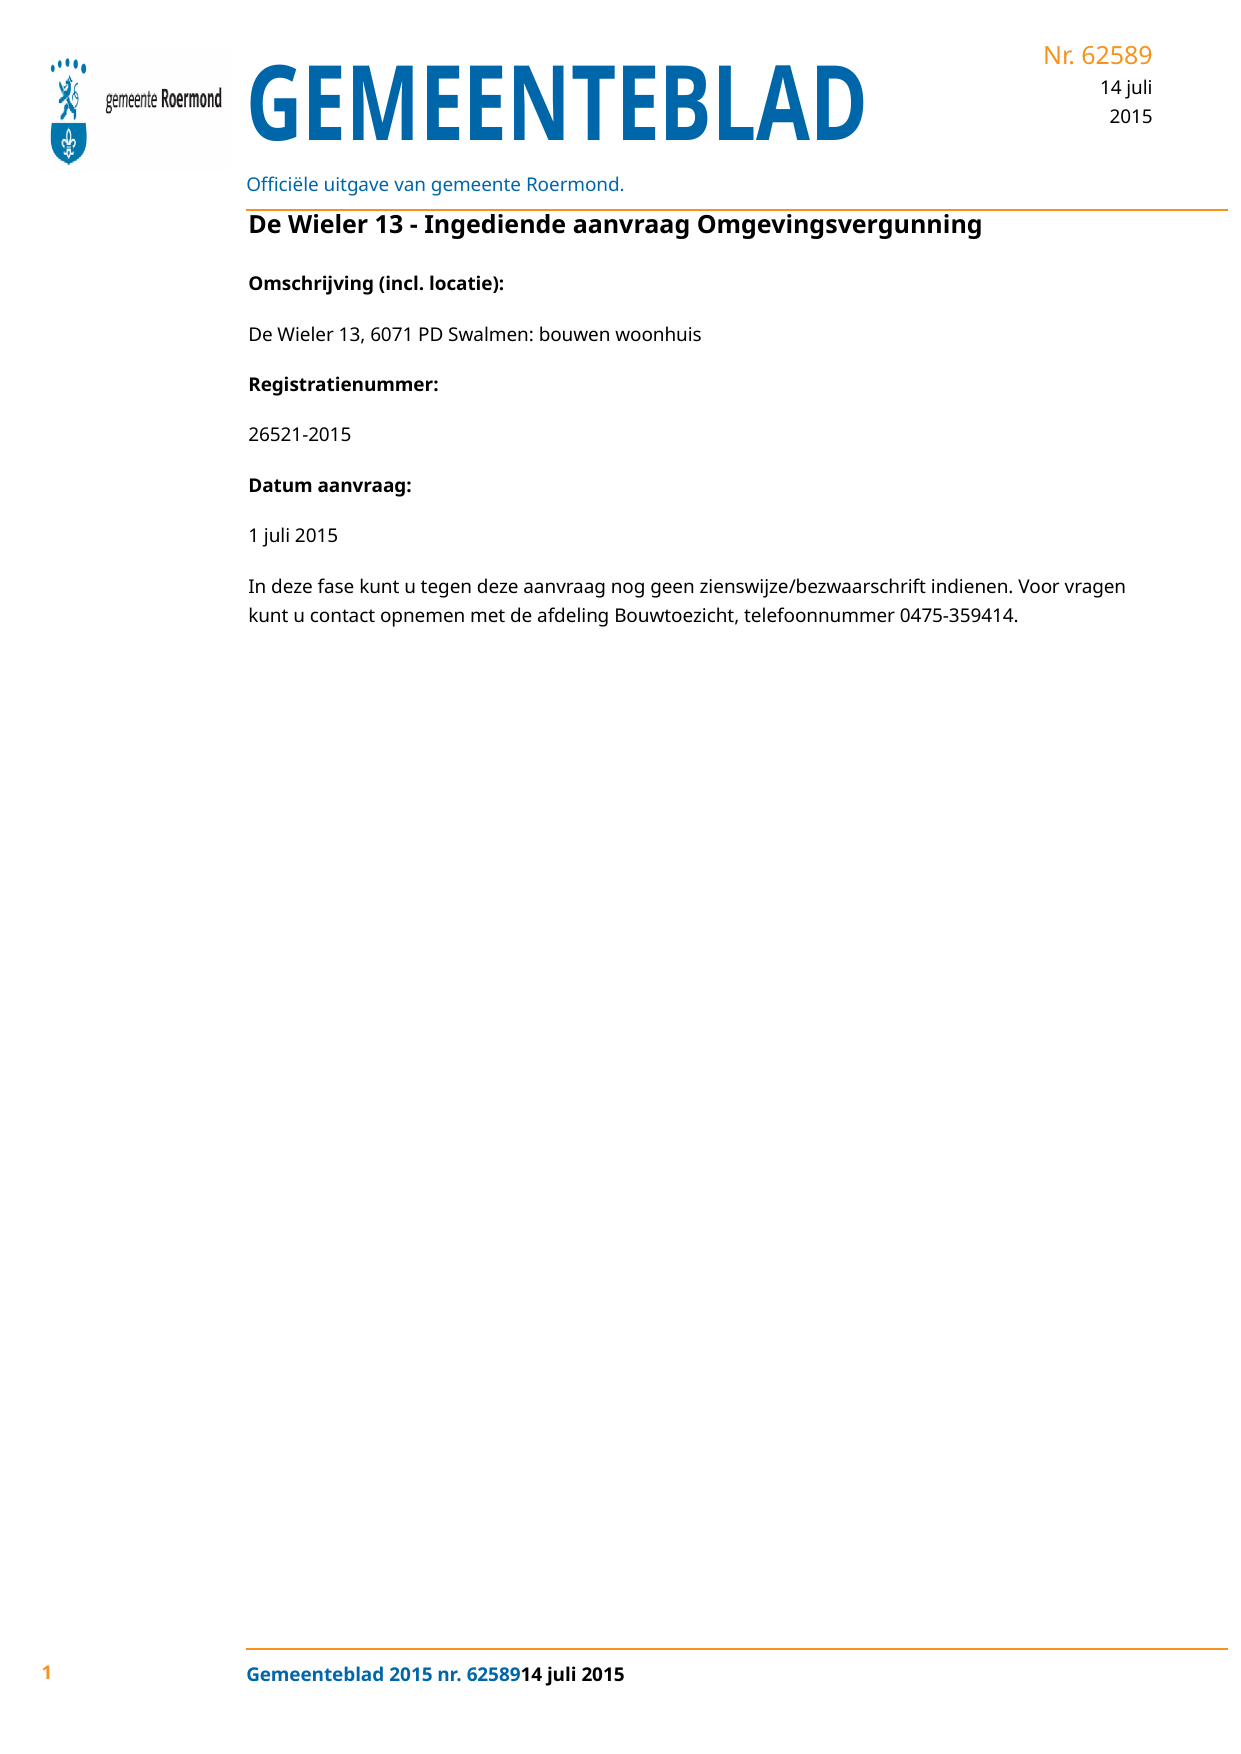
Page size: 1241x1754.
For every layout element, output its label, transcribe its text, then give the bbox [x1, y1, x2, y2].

picture [41, 47, 231, 172]
text 1 juli 2015 [248, 522, 1152, 548]
text Omschrijving (incl. locatie): [248, 270, 1152, 296]
text Registratienummer: [248, 371, 1152, 397]
text De Wieler 13, 6071 PD Swalmen: bouwen woonhuis [248, 321, 1152, 346]
text De Wieler 13 - Ingediende aanvraag Omgevingsvergunning [248, 211, 1152, 241]
text In deze fase kunt u tegen deze aanvraag nog geen zienswijze/bezwaarschrift indienen. Voor vragen kunt u contact opnemen met de afdeling Bouwtoezicht, telefoonnummer 0475-359414. [248, 573, 1152, 628]
text Datum aanvraag: [248, 472, 1152, 498]
text 26521-2015 [248, 422, 1152, 447]
